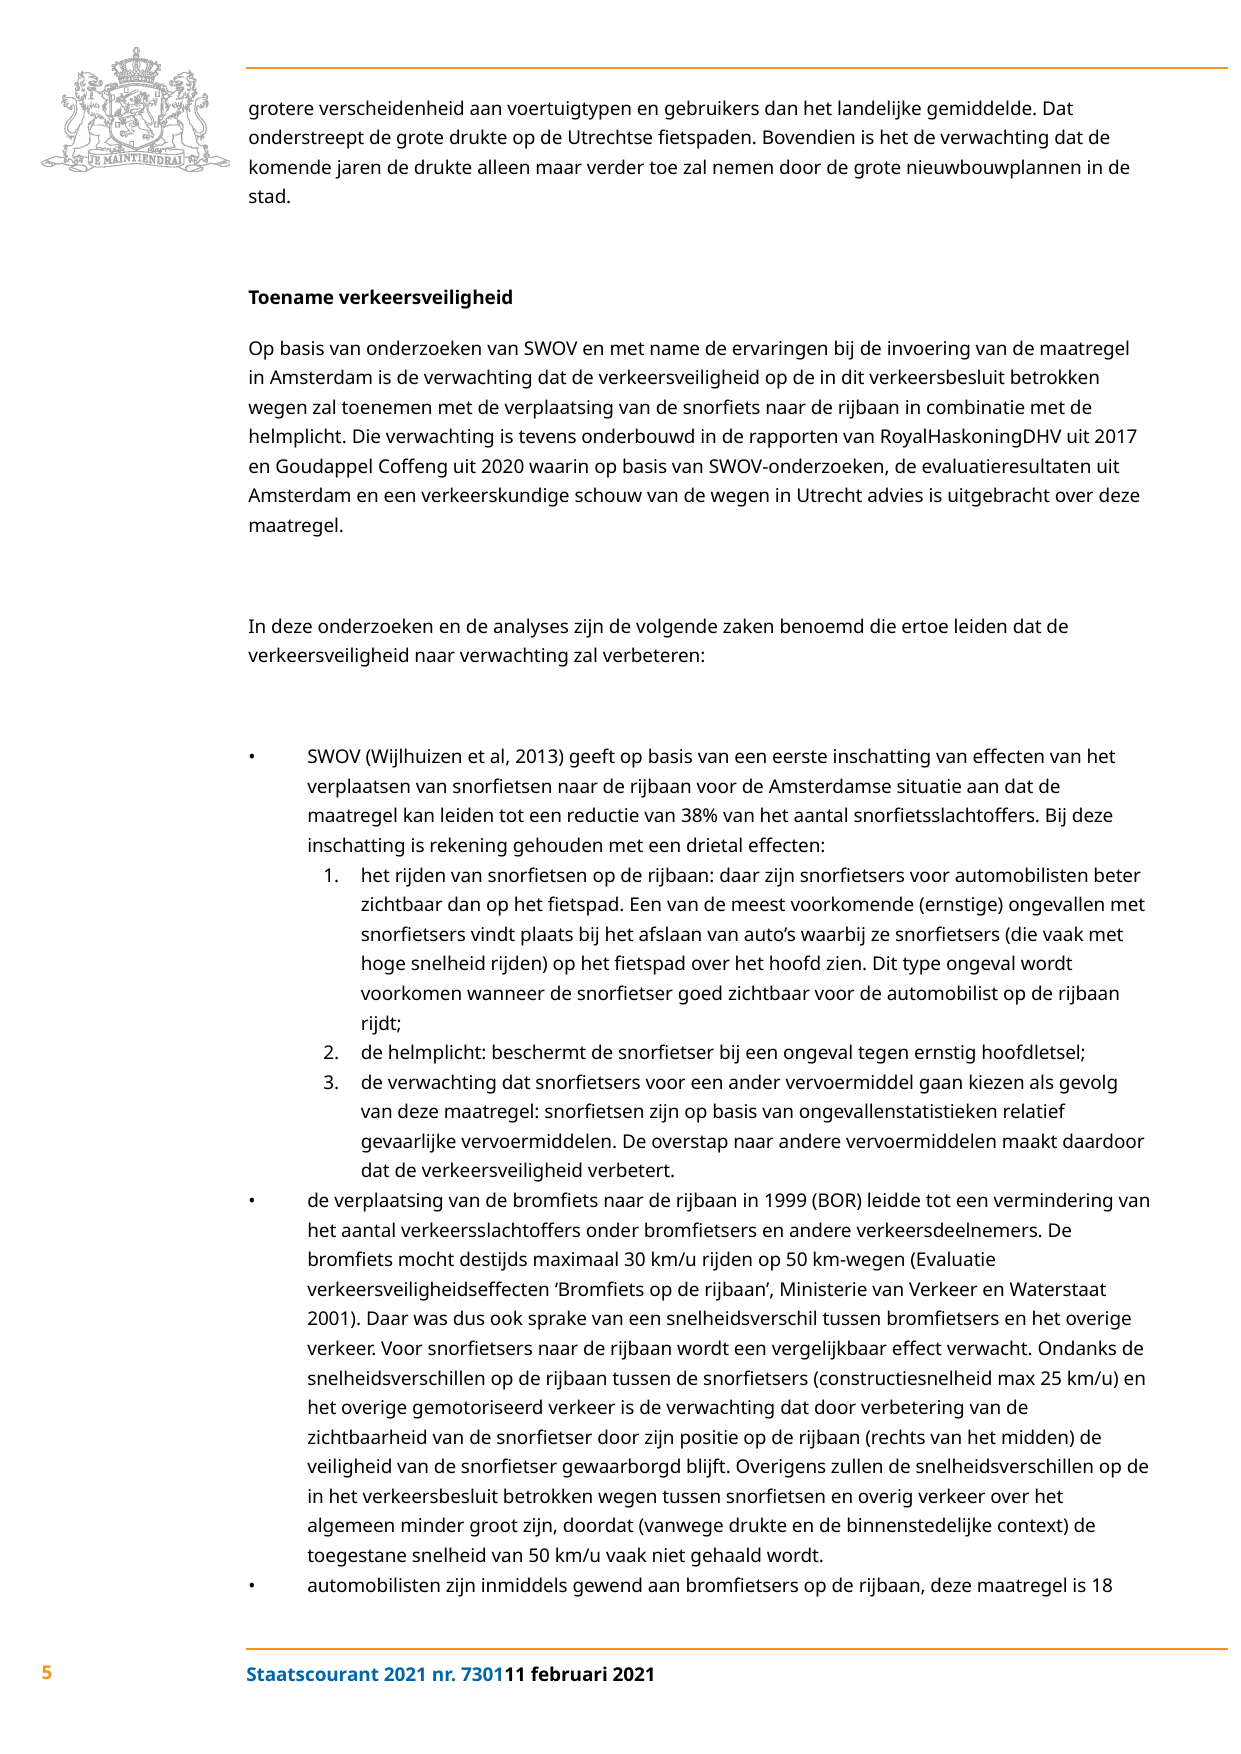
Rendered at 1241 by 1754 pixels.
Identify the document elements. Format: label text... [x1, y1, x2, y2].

text grotere verscheidenheid aan voertuigtypen en gebruikers dan het landelijke gemiddelde. Dat onderstreept de grote drukte op de Utrechtse fietspaden. Bovendien is het de verwachting dat de komende jaren de drukte alleen maar verder toe zal nemen door de grote nieuwbouwplannen in de stad. [248, 95, 1152, 209]
list de helmplicht: beschermt de snorfietser bij een ongeval tegen ernstig hoofdletsel; [323, 1039, 1152, 1065]
list de verplaatsing van de bromfiets naar de rijbaan in 1999 (BOR) leidde tot een vermindering van het aantal verkeersslachtoffers onder bromfietsers en andere verkeersdeelnemers. De bromfiets mocht destijds maximaal 30 km/u rijden op 50 km-wegen (Evaluatie verkeersveiligheidseffecten ‘Bromfiets op de rijbaan’, Ministerie van Verkeer en Waterstaat 2001). Daar was dus ook sprake van een snelheidsverschil tussen bromfietsers en het overige verkeer. Voor snorfietsers naar de rijbaan wordt een vergelijkbaar effect verwacht. Ondanks de snelheidsverschillen op de rijbaan tussen de snorfietsers (constructiesnelheid max 25 km/u) en het overige gemotoriseerd verkeer is de verwachting dat door verbetering van de zichtbaarheid van de snorfietser door zijn positie op de rijbaan (rechts van het midden) de veiligheid van de snorfietser gewaarborgd blijft. Overigens zullen de snelheidsverschillen op de in het verkeersbesluit betrokken wegen tussen snorfietsen en overig verkeer over het algemeen minder groot zijn, doordat (vanwege drukte en de binnenstedelijke context) de toegestane snelheid van 50 km/u vaak niet gehaald wordt. [248, 1187, 1152, 1568]
list automobilisten zijn inmiddels gewend aan bromfietsers op de rijbaan, deze maatregel is 18 [248, 1572, 1152, 1598]
picture [41, 47, 231, 172]
list het rijden van snorfietsen op de rijbaan: daar zijn snorfietsers voor automobilisten beter zichtbaar dan op het fietspad. Een van de meest voorkomende (ernstige) ongevallen met snorfietsers vindt plaats bij het afslaan van auto’s waarbij ze snorfietsers (die vaak met hoge snelheid rijden) op het fietspad over het hoofd zien. Dit type ongeval wordt voorkomen wanneer de snorfietser goed zichtbaar voor de automobilist op de rijbaan rijdt; [323, 862, 1152, 1036]
text Toename verkeersveiligheid [248, 284, 1152, 310]
list de verwachting dat snorfietsers voor een ander vervoermiddel gaan kiezen als gevolg van deze maatregel: snorfietsen zijn op basis van ongevallenstatistieken relatief gevaarlijke vervoermiddelen. De overstap naar andere vervoermiddelen maakt daardoor dat de verkeersveiligheid verbetert. [323, 1069, 1152, 1183]
text Op basis van onderzoeken van SWOV en met name de ervaringen bij de invoering van de maatregel in Amsterdam is de verwachting dat de verkeersveiligheid op de in dit verkeersbesluit betrokken wegen zal toenemen met de verplaatsing van de snorfiets naar de rijbaan in combinatie met de helmplicht. Die verwachting is tevens onderbouwd in de rapporten van RoyalHaskoningDHV uit 2017 en Goudappel Coffeng uit 2020 waarin op basis van SWOV-onderzoeken, de evaluatieresultaten uit Amsterdam en een verkeerskundige schouw van de wegen in Utrecht advies is uitgebracht over deze maatregel. [248, 335, 1152, 538]
text In deze onderzoeken en de analyses zijn de volgende zaken benoemd die ertoe leiden dat de verkeersveiligheid naar verwachting zal verbeteren: [248, 613, 1152, 668]
list SWOV (Wijlhuizen et al, 2013) geeft op basis van een eerste inschatting van effecten van het verplaatsen van snorfietsen naar de rijbaan voor de Amsterdamse situatie aan dat de maatregel kan leiden tot een reductie van 38% van het aantal snorfietsslachtoffers. Bij deze inschatting is rekening gehouden met een drietal effecten: [248, 743, 1152, 858]
